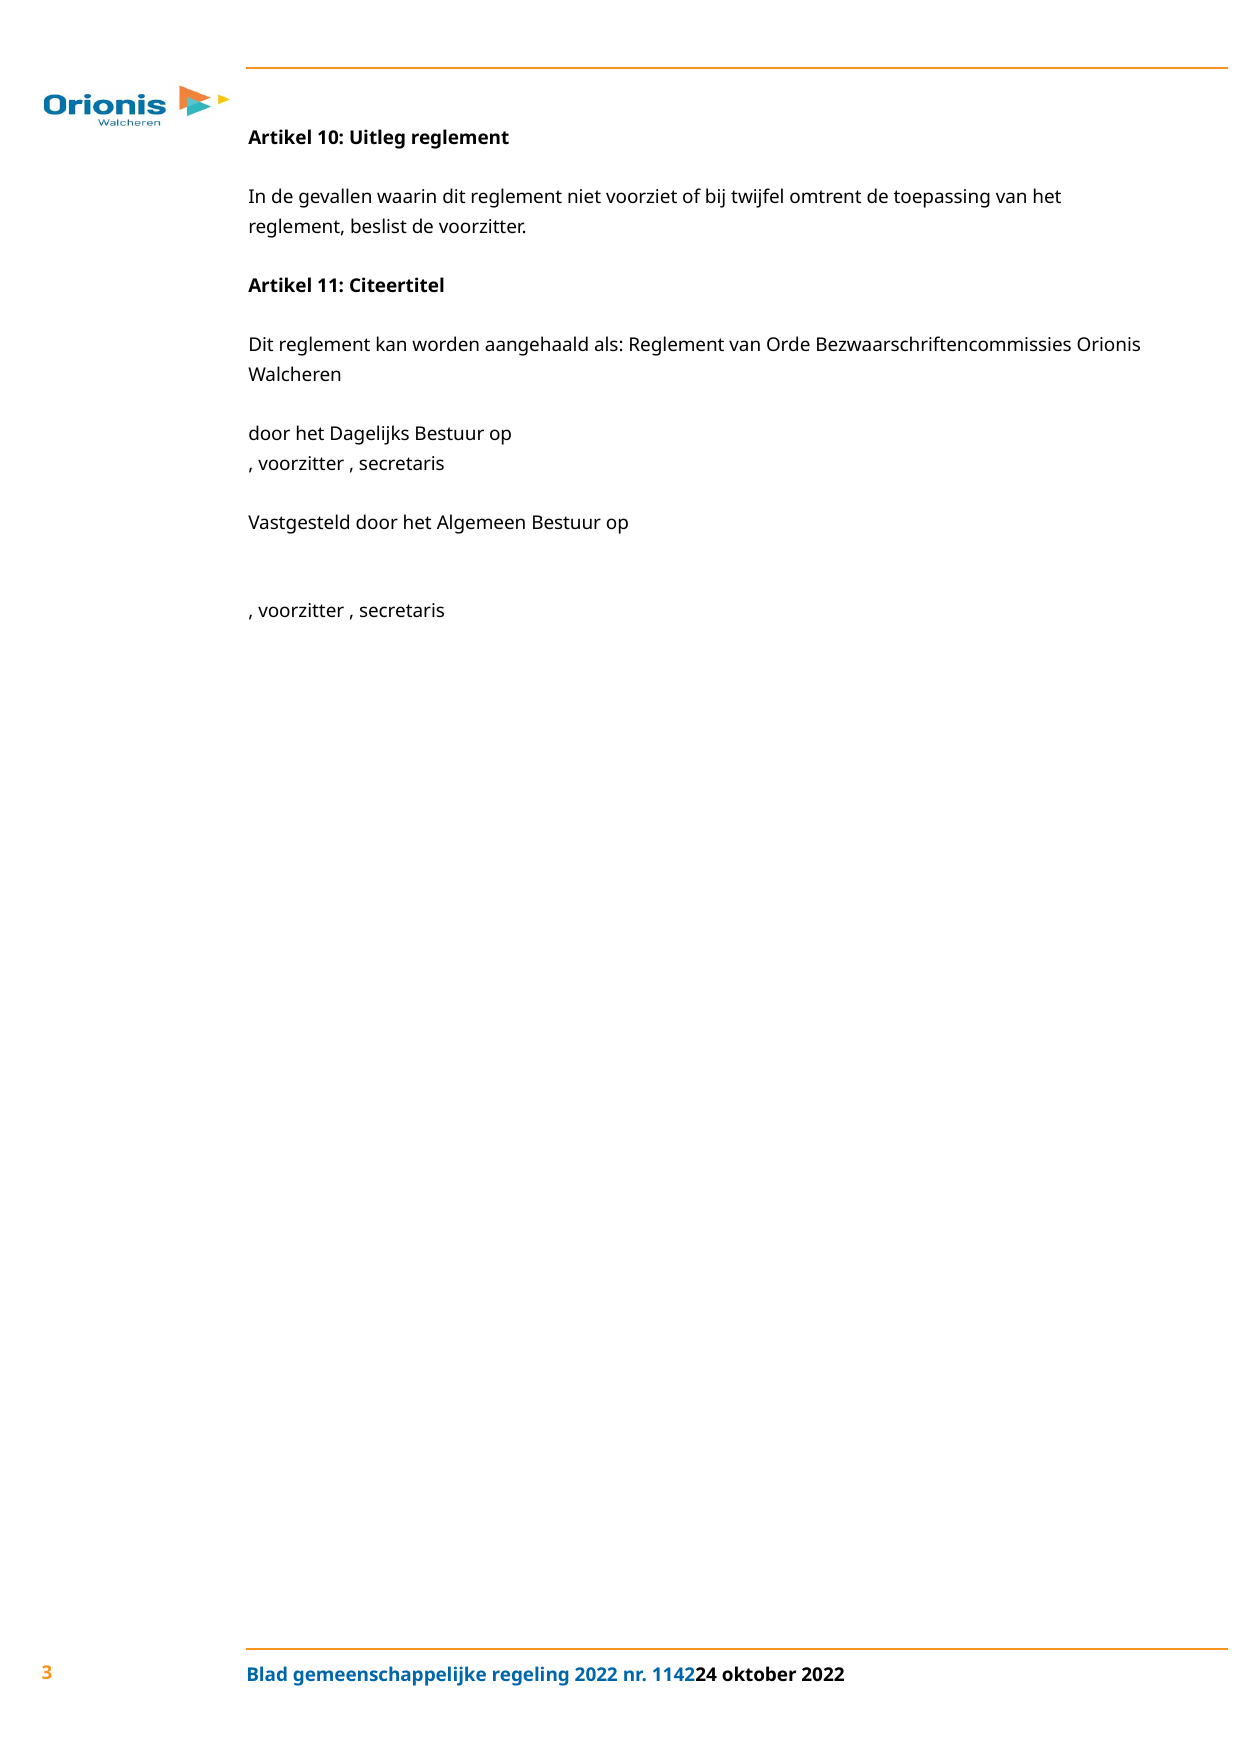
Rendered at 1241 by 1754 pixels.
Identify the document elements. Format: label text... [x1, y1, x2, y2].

text Dit reglement kan worden aangehaald als: Reglement van Orde Bezwaarschriftencommissies Orionis Walcheren [248, 331, 1152, 387]
text In de gevallen waarin dit reglement niet voorziet of bij twijfel omtrent de toepassing van het reglement, beslist de voorzitter. [248, 183, 1152, 239]
text , voorzitter , secretaris [248, 598, 1152, 623]
text door het Dagelijks Bestuur op [248, 420, 1152, 446]
text , voorzitter , secretaris [248, 450, 1152, 476]
picture [41, 47, 231, 172]
text Artikel 10: Uitleg reglement [248, 124, 1152, 150]
text Vastgesteld door het Algemeen Bestuur op [248, 509, 1152, 535]
text Artikel 11: Citeertitel [248, 272, 1152, 298]
